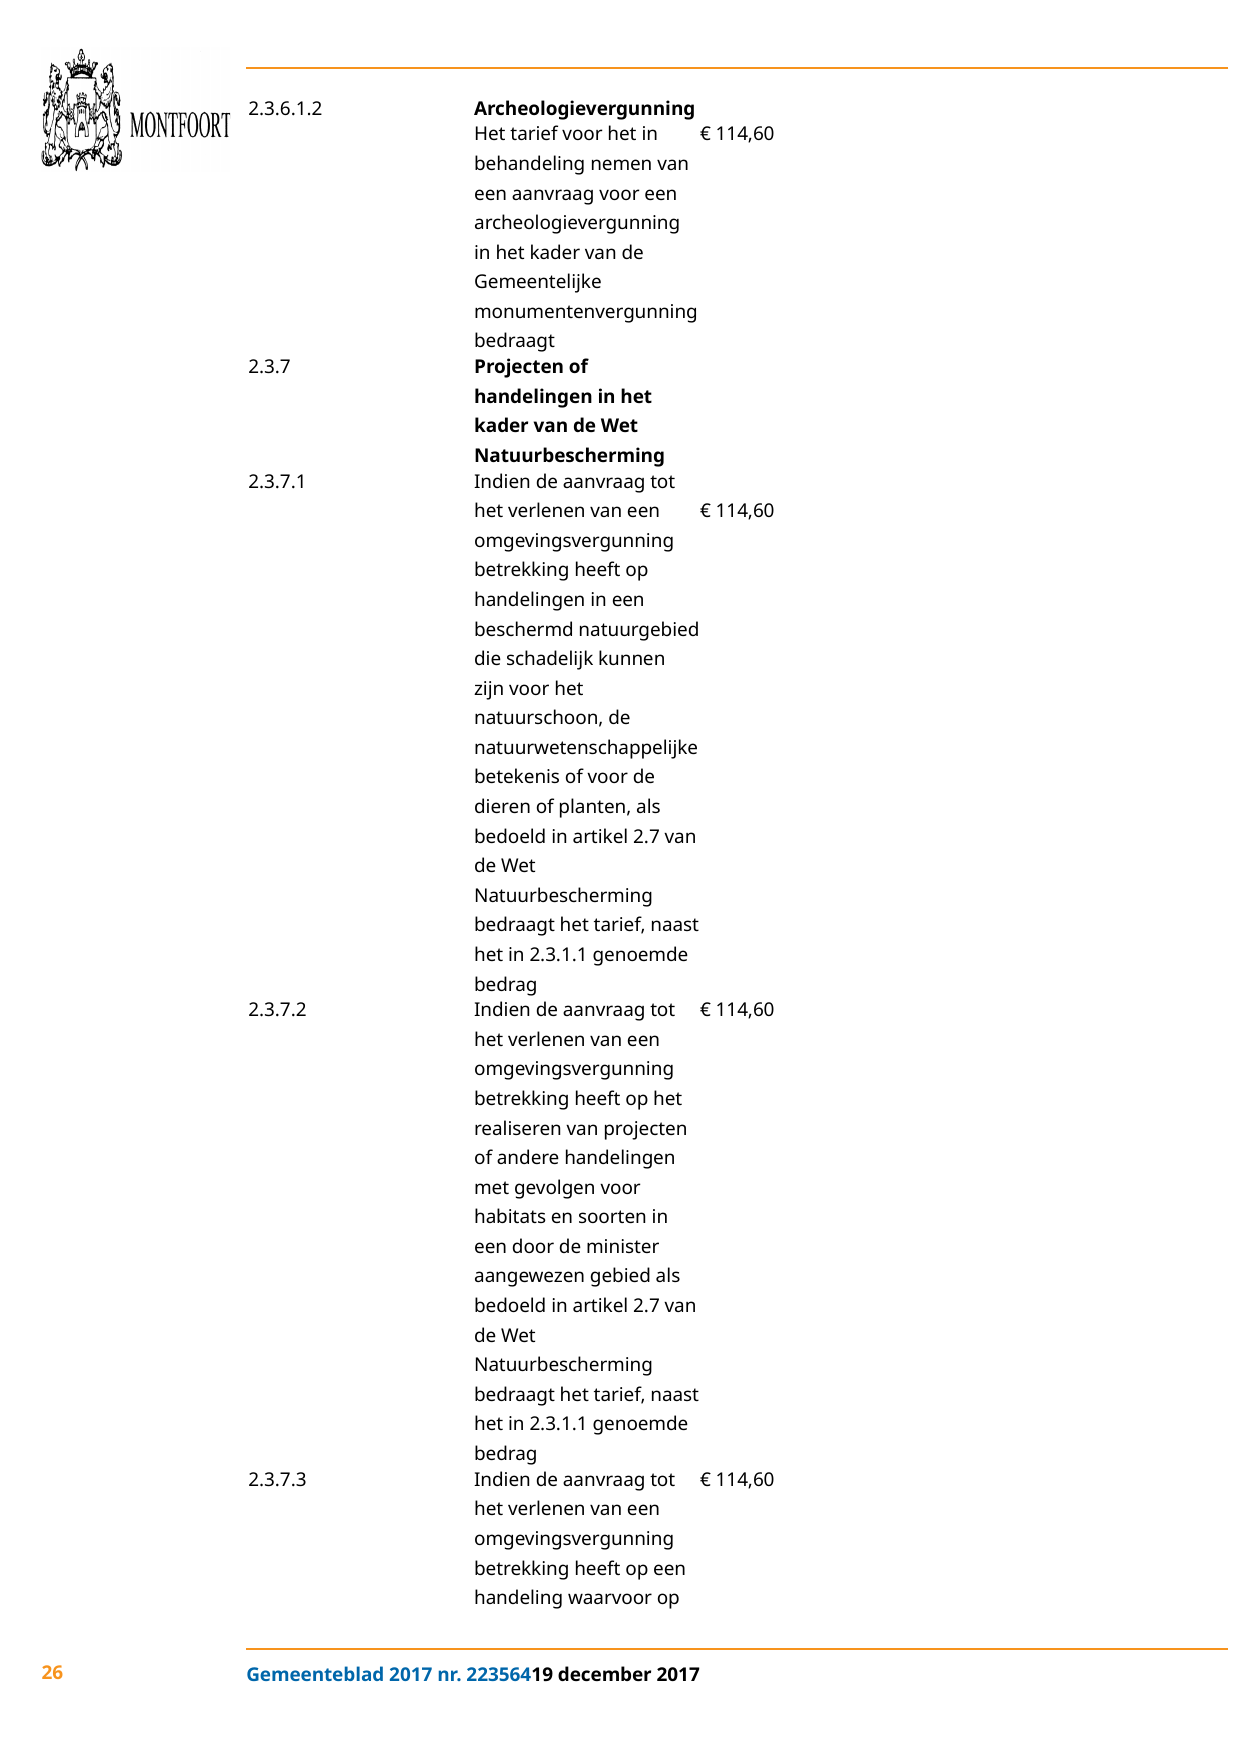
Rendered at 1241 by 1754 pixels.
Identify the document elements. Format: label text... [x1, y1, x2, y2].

table_cell Projecten of handelingen in het kader van de Wet Natuurbescherming [474, 353, 700, 468]
table_cell 2.3.7.1 [248, 468, 474, 996]
table_cell € 114,60 [700, 1466, 926, 1610]
picture [41, 47, 231, 172]
table_cell Indien de aanvraag tot het verlenen van een omgevingsvergunning betrekking heeft op het realiseren van projecten of andere handelingen met gevolgen voor habitats en soorten in een door de minister aangewezen gebied als bedoeld in artikel 2.7 van de Wet Natuurbescherming bedraagt het tarief, naast het in 2.3.1.1 genoemde bedrag [474, 996, 700, 1466]
table_cell Archeologievergunning [474, 95, 700, 121]
table_cell [248, 121, 474, 353]
table_cell Indien de aanvraag tot het verlenen van een omgevingsvergunning betrekking heeft op een handeling waarvoor op [474, 1466, 700, 1610]
table_cell [926, 996, 1152, 1466]
table_cell 2.3.7.3 [248, 1466, 474, 1610]
table_cell [926, 1466, 1152, 1610]
table_cell € 114,60 [700, 121, 926, 353]
table_cell 2.3.6.1.2 [248, 95, 474, 121]
table_cell € 114,60 [700, 468, 926, 996]
table_cell Het tarief voor het in behandeling nemen van een aanvraag voor een archeologievergunning in het kader van de Gemeentelijke monumentenvergunning bedraagt [474, 121, 700, 353]
table_cell [926, 353, 1152, 468]
table_cell [700, 95, 926, 121]
table_cell [700, 353, 926, 468]
table_cell € 114,60 [700, 996, 926, 1466]
table_cell Indien de aanvraag tot het verlenen van een omgevingsvergunning betrekking heeft op handelingen in een beschermd natuurgebied die schadelijk kunnen zijn voor het natuurschoon, de natuurwetenschappelijke betekenis of voor de dieren of planten, als bedoeld in artikel 2.7 van de Wet Natuurbescherming bedraagt het tarief, naast het in 2.3.1.1 genoemde bedrag [474, 468, 700, 996]
table_cell [926, 468, 1152, 996]
table_cell [926, 95, 1152, 121]
table_cell [926, 121, 1152, 353]
table_cell 2.3.7.2 [248, 996, 474, 1466]
table_cell 2.3.7 [248, 353, 474, 468]
